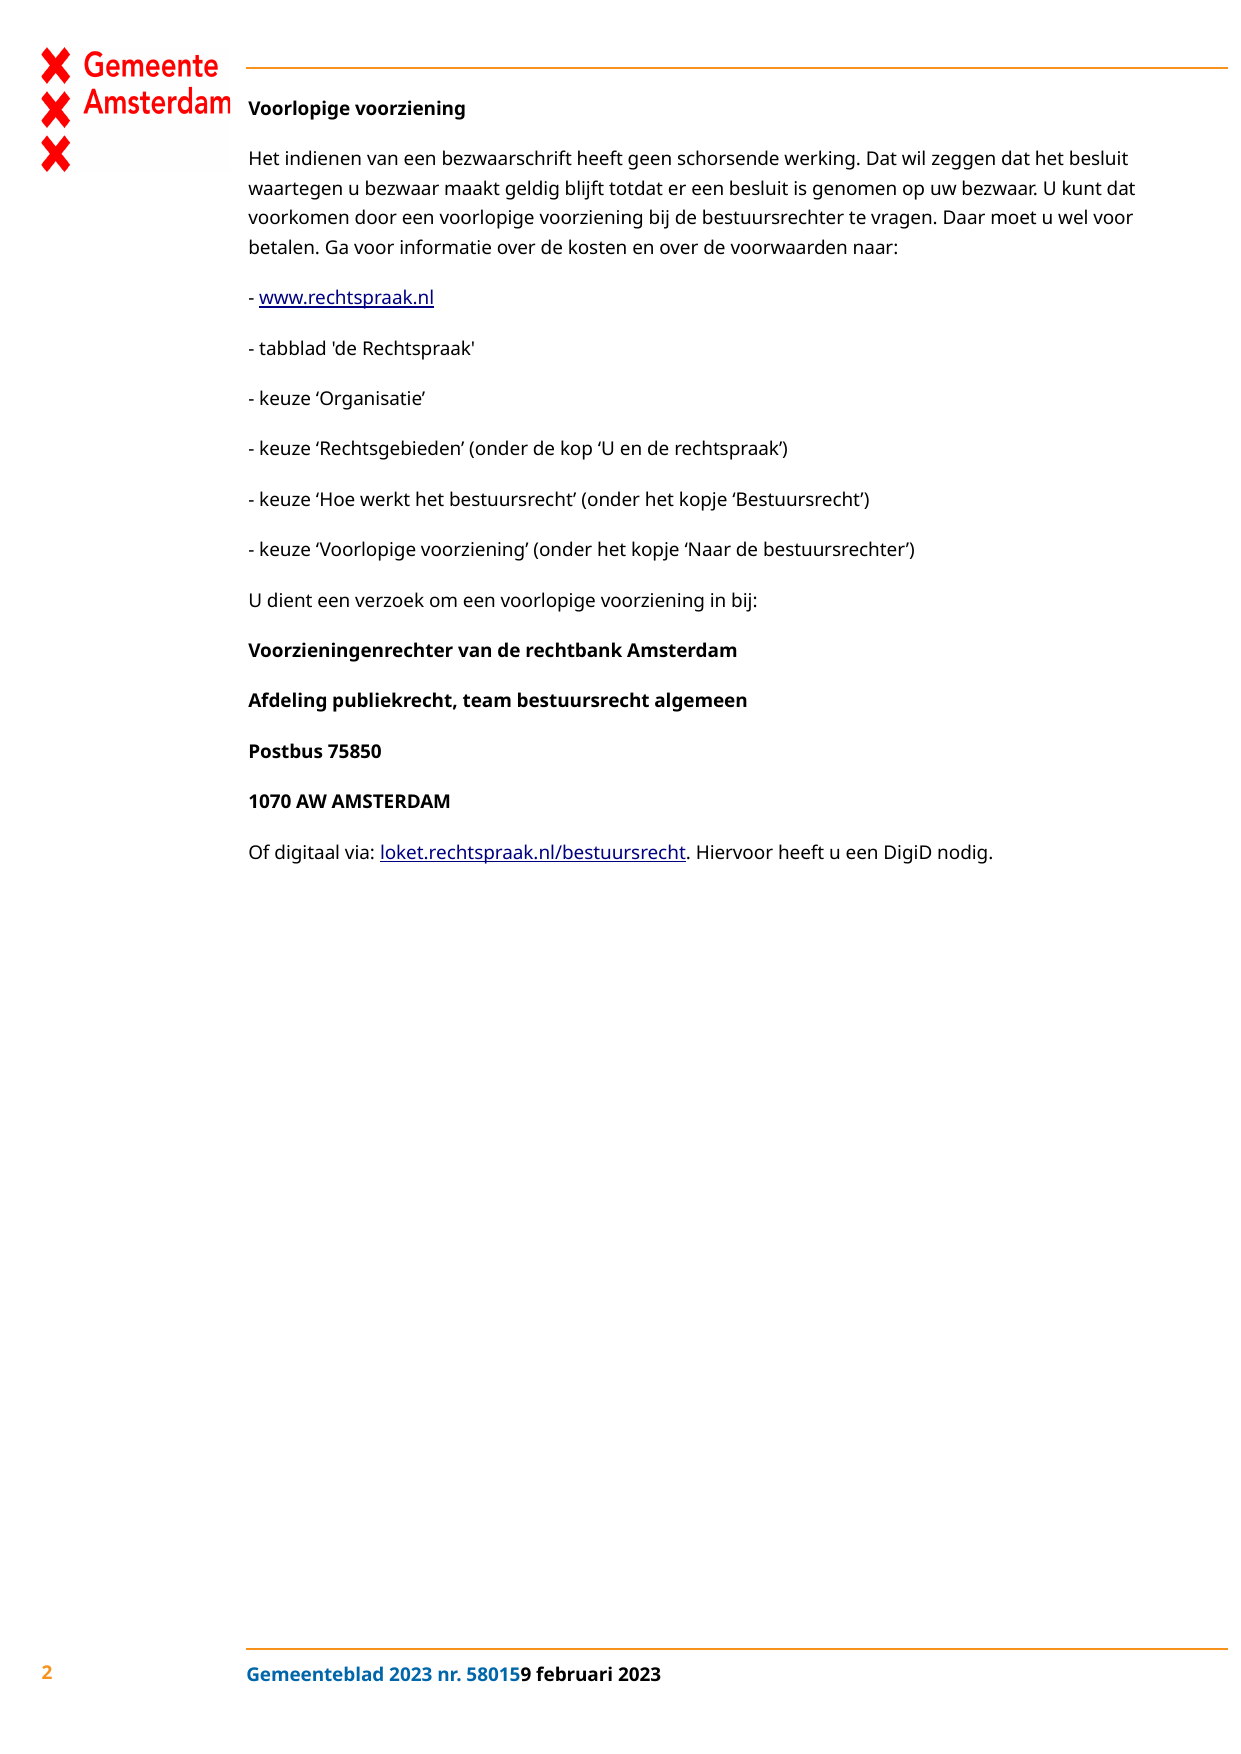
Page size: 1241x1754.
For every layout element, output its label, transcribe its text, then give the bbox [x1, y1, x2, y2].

text - keuze ‘Rechtsgebieden’ (onder de kop ‘U en de rechtspraak’) [248, 436, 1152, 461]
text - keuze ‘Hoe werkt het bestuursrecht’ (onder het kopje ‘Bestuursrecht’) [248, 486, 1152, 512]
picture [41, 47, 231, 172]
text - keuze ‘Voorlopige voorziening’ (onder het kopje ‘Naar de bestuursrechter’) [248, 536, 1152, 562]
text Afdeling publiekrecht, team bestuursrecht algemeen [248, 688, 1152, 713]
text 1070 AW AMSTERDAM [248, 788, 1152, 814]
text Het indienen van een bezwaarschrift heeft geen schorsende werking. Dat wil zeggen dat het besluit waartegen u bezwaar maakt geldig blijft totdat er een besluit is genomen op uw bezwaar. U kunt dat voorkomen door een voorlopige voorziening bij de bestuursrechter te vragen. Daar moet u wel voor betalen. Ga voor informatie over de kosten en over de voorwaarden naar: [248, 145, 1152, 260]
text - keuze ‘Organisatie’ [248, 385, 1152, 411]
text Postbus 75850 [248, 738, 1152, 764]
text - www.rechtspraak.nl [248, 284, 1152, 310]
text U dient een verzoek om een voorlopige voorziening in bij: [248, 587, 1152, 613]
text Voorlopige voorziening [248, 95, 1152, 121]
text Voorzieningenrechter van de rechtbank Amsterdam [248, 637, 1152, 663]
text Of digitaal via: loket.rechtspraak.nl/bestuursrecht. Hiervoor heeft u een DigiD nodig. [248, 839, 1152, 865]
text - tabblad 'de Rechtspraak' [248, 335, 1152, 361]
